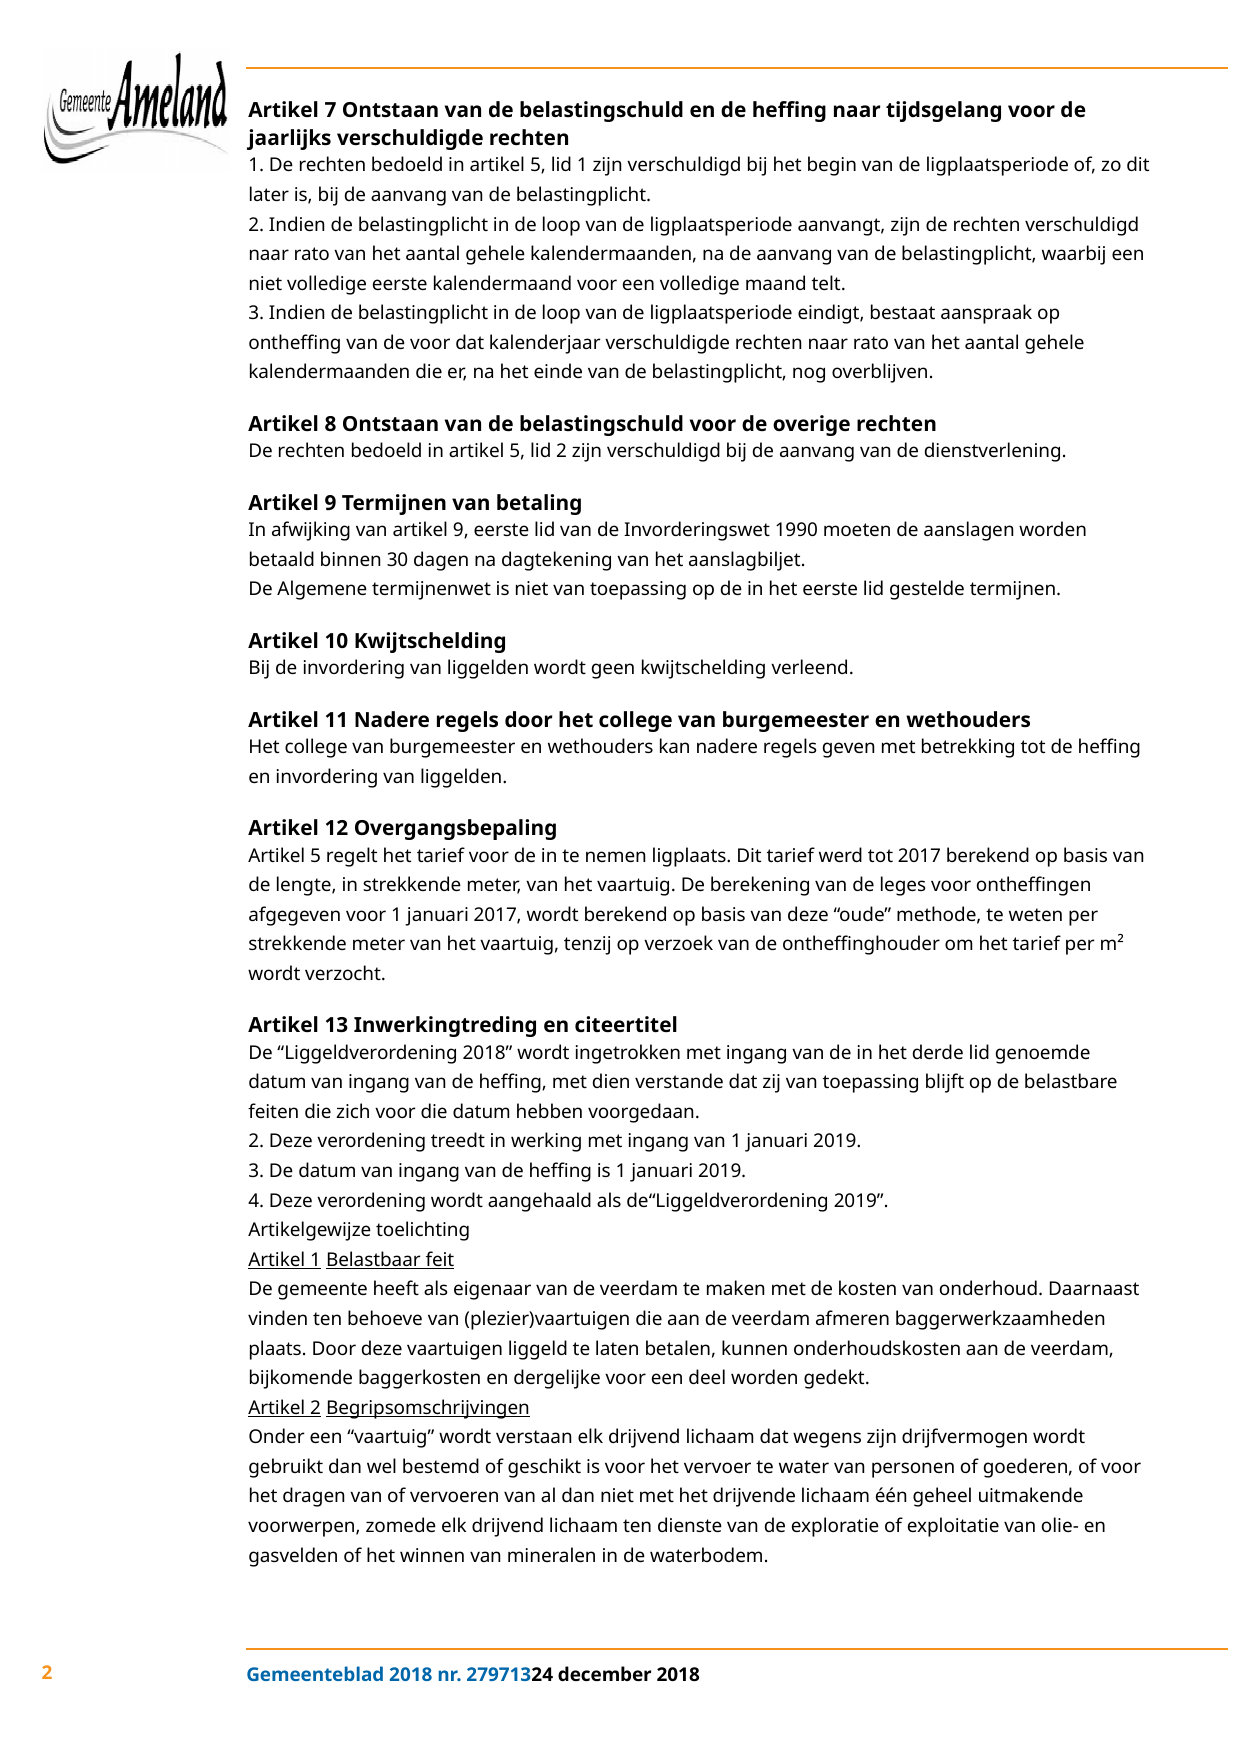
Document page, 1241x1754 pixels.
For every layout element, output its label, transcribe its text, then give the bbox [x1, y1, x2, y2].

text Artikel 10 Kwijtschelding [248, 626, 1152, 654]
text De gemeente heeft als eigenaar van de veerdam te maken met de kosten van onderhoud. Daarnaast vinden ten behoeve van (plezier)vaartuigen die aan de veerdam afmeren baggerwerkzaamheden plaats. Door deze vaartuigen liggeld te laten betalen, kunnen onderhoudskosten aan de veerdam, bijkomende baggerkosten en dergelijke voor een deel worden gedekt. [248, 1276, 1152, 1390]
text Artikel 13 Inwerkingtreding en citeertitel [248, 1011, 1152, 1039]
text Bij de invordering van liggelden wordt geen kwijtschelding verleend. [248, 654, 1152, 680]
text Onder een “vaartuig” wordt verstaan elk drijvend lichaam dat wegens zijn drijfvermogen wordt gebruikt dan wel bestemd of geschikt is voor het vervoer te water van personen of goederen, of voor het dragen van of vervoeren van al dan niet met het drijvende lichaam één geheel uitmakende voorwerpen, zomede elk drijvend lichaam ten dienste van de exploratie of exploitatie van olie- en gasvelden of het winnen van mineralen in de waterbodem. [248, 1423, 1152, 1568]
text Artikel 12 Overgangsbepaling [248, 813, 1152, 842]
text Artikel 7 Ontstaan van de belastingschuld en de heffing naar tijdsgelang voor de jaarlijks verschuldigde rechten [248, 95, 1152, 152]
text Artikel 9 Termijnen van betaling [248, 488, 1152, 516]
text Artikel 8 Ontstaan van de belastingschuld voor de overige rechten [248, 409, 1152, 438]
text 2. Deze verordening treedt in werking met ingang van 1 januari 2019. [248, 1128, 1152, 1153]
text 3. Indien de belastingplicht in de loop van de ligplaatsperiode eindigt, bestaat aanspraak op ontheffing van de voor dat kalenderjaar verschuldigde rechten naar rato van het aantal gehele kalendermaanden die er, na het einde van de belastingplicht, nog overblijven. [248, 299, 1152, 384]
text 3. De datum van ingang van de heffing is 1 januari 2019. [248, 1157, 1152, 1183]
text Artikel 1 Belastbaar feit [248, 1246, 1152, 1272]
text Artikelgewijze toelichting [248, 1216, 1152, 1242]
picture [41, 47, 231, 172]
text De rechten bedoeld in artikel 5, lid 2 zijn verschuldigd bij de aanvang van de dienstverlening. [248, 438, 1152, 463]
text De Algemene termijnenwet is niet van toepassing op de in het eerste lid gestelde termijnen. [248, 576, 1152, 601]
text 1. De rechten bedoeld in artikel 5, lid 1 zijn verschuldigd bij het begin van de ligplaatsperiode of, zo dit later is, bij de aanvang van de belastingplicht. [248, 152, 1152, 207]
text De “Liggeldverordening 2018” wordt ingetrokken met ingang van de in het derde lid genoemde datum van ingang van de heffing, met dien verstande dat zij van toepassing blijft op de belastbare feiten die zich voor die datum hebben voorgedaan. [248, 1039, 1152, 1124]
text Het college van burgemeester en wethouders kan nadere regels geven met betrekking tot de heffing en invordering van liggelden. [248, 733, 1152, 789]
text Artikel 2 Begripsomschrijvingen [248, 1394, 1152, 1420]
text Artikel 11 Nadere regels door het college van burgemeester en wethouders [248, 705, 1152, 733]
text In afwijking van artikel 9, eerste lid van de Invorderingswet 1990 moeten de aanslagen worden betaald binnen 30 dagen na dagtekening van het aanslagbiljet. [248, 516, 1152, 572]
text 2. Indien de belastingplicht in de loop van de ligplaatsperiode aanvangt, zijn de rechten verschuldigd naar rato van het aantal gehele kalendermaanden, na de aanvang van de belastingplicht, waarbij een niet volledige eerste kalendermaand voor een volledige maand telt. [248, 211, 1152, 296]
text Artikel 5 regelt het tarief voor de in te nemen ligplaats. Dit tarief werd tot 2017 berekend op basis van de lengte, in strekkende meter, van het vaartuig. De berekening van de leges voor ontheffingen afgegeven voor 1 januari 2017, wordt berekend op basis van deze “oude” methode, te weten per strekkende meter van het vaartuig, tenzij op verzoek van de ontheffinghouder om het tarief per m² wordt verzocht. [248, 842, 1152, 986]
text 4. Deze verordening wordt aangehaald als de“Liggeldverordening 2019”. [248, 1187, 1152, 1213]
